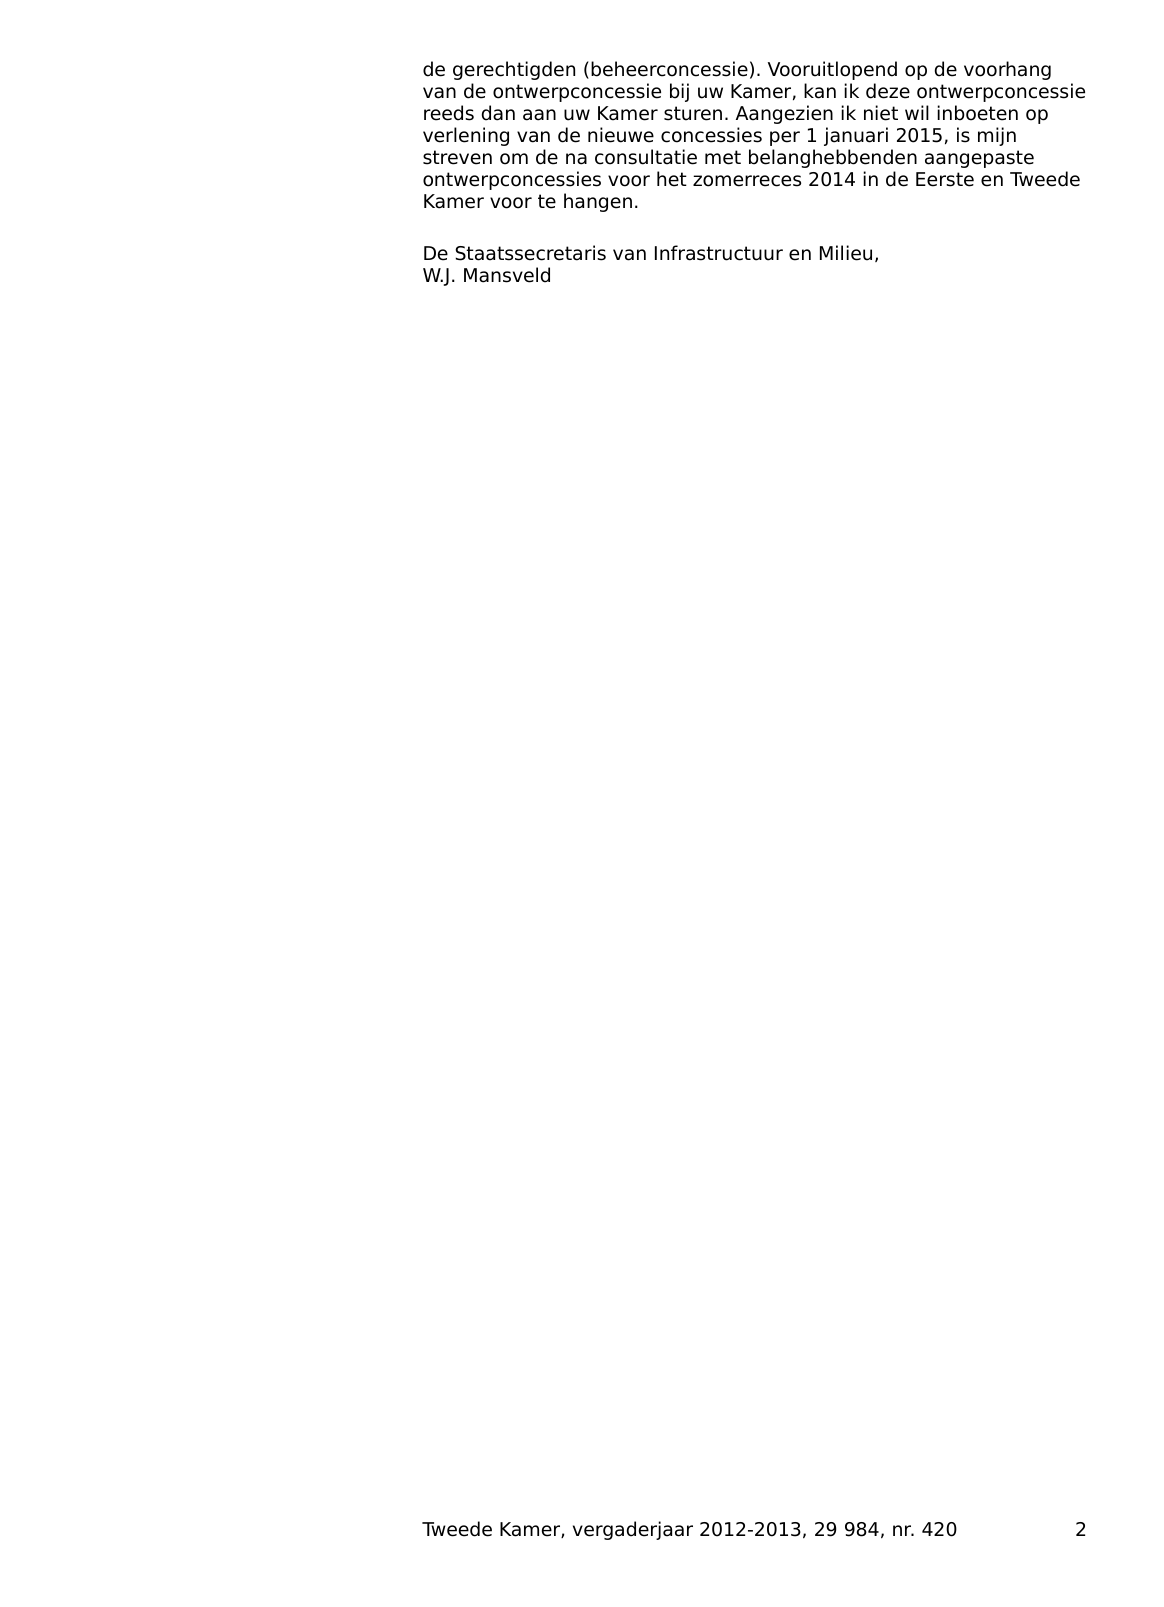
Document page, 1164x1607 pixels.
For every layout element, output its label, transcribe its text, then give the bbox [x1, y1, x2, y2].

text de gerechtigden (beheerconcessie). Vooruitlopend op de voorhang van de ontwerpconcessie bij uw Kamer, kan ik deze ontwerpconcessie reeds dan aan uw Kamer sturen. Aangezien ik niet wil inboeten op verlening van de nieuwe concessies per 1 januari 2015, is mijn streven om de na consultatie met belanghebbenden aangepaste ontwerpconcessies voor het zomerreces 2014 in de Eerste en Tweede Kamer voor te hangen. [422, 59, 1087, 213]
text De Staatssecretaris van Infrastructuur en Milieu, W.J. Mansveld [422, 243, 1087, 287]
